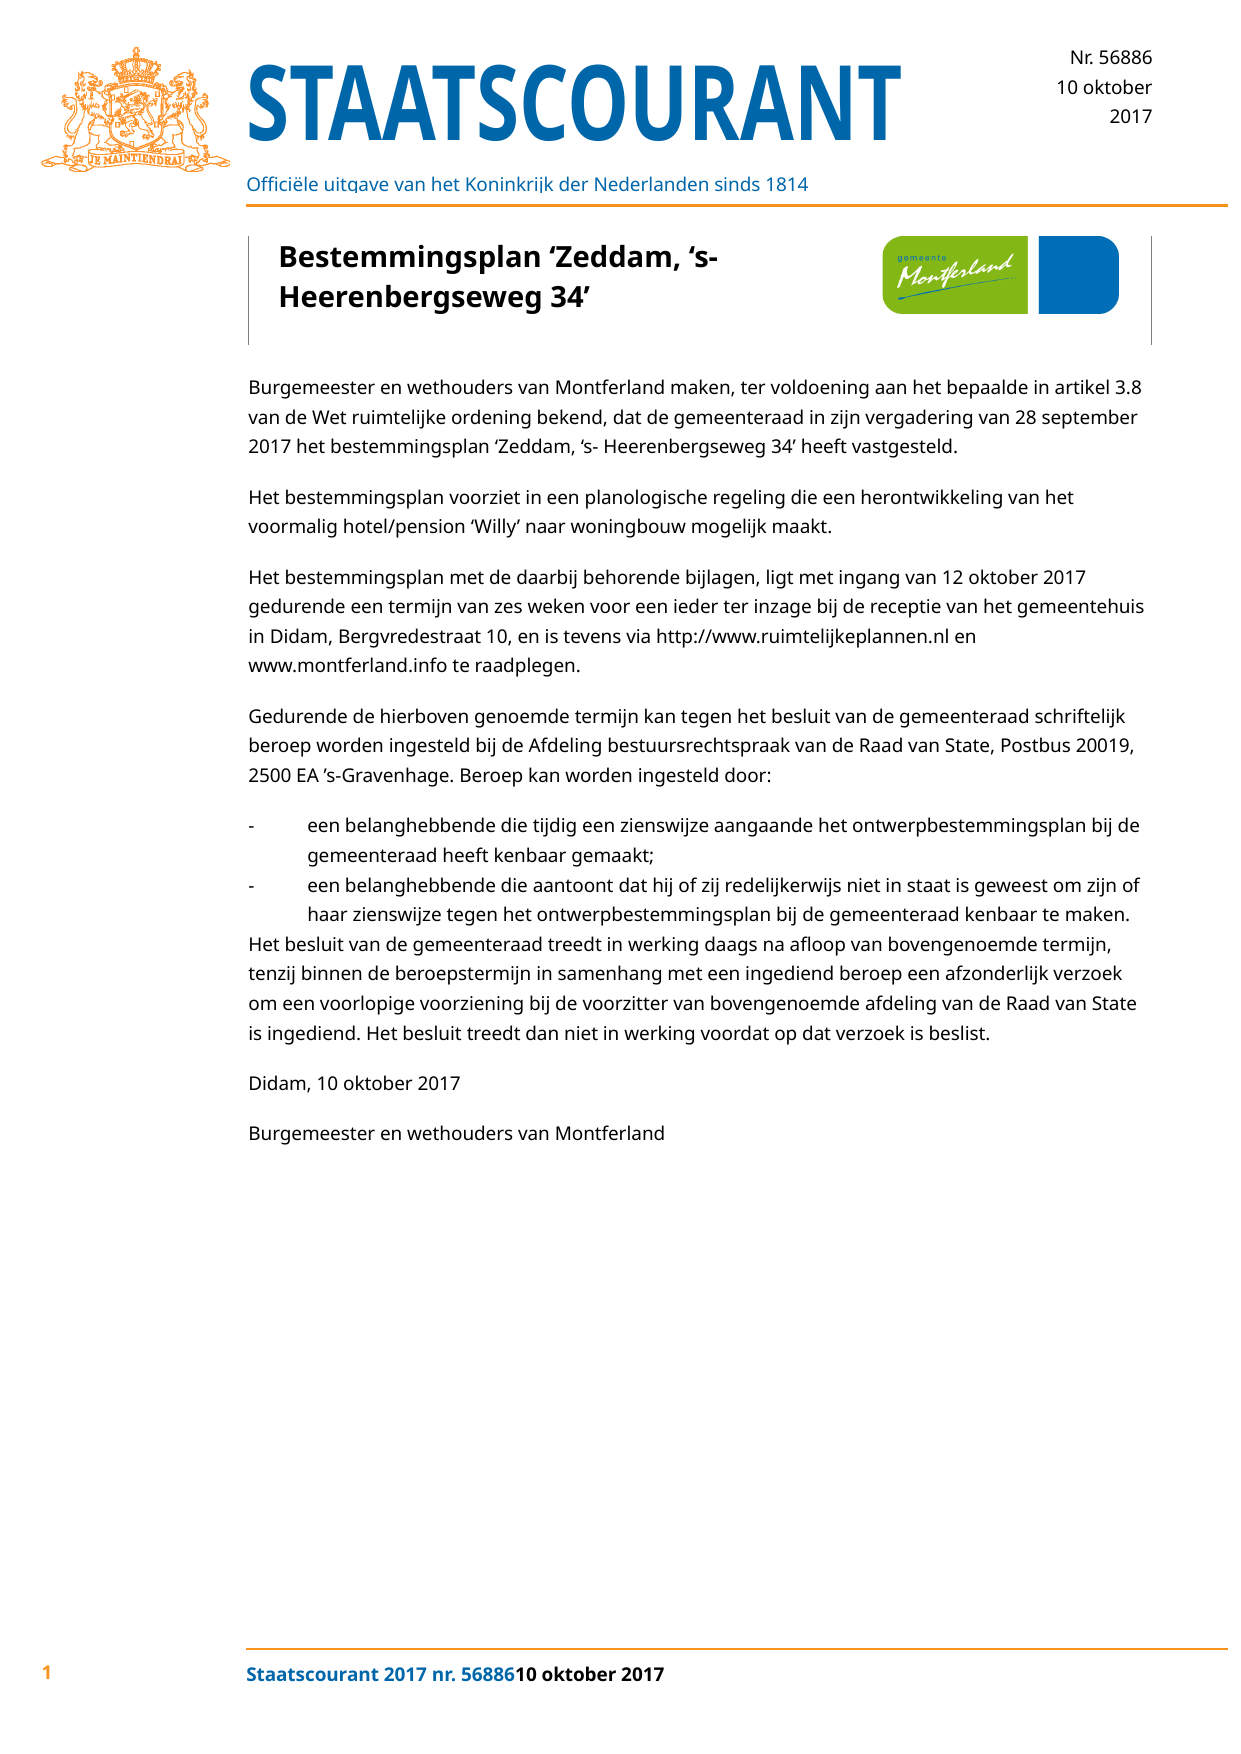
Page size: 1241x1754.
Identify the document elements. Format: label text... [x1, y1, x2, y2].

text Het bestemmingsplan met de daarbij behorende bijlagen, ligt met ingang van 12 oktober 2017 gedurende een termijn van zes weken voor een ieder ter inzage bij de receptie van het gemeentehuis in Didam, Bergvredestraat 10, en is tevens via http://www.ruimtelijkeplannen.nl en www.montferland.info te raadplegen. [248, 564, 1152, 678]
text Didam, 10 oktober 2017 [248, 1070, 1152, 1096]
list een belanghebbende die aantoont dat hij of zij redelijkerwijs niet in staat is geweest om zijn of haar zienswijze tegen het ontwerpbestemmingsplan bij de gemeenteraad kenbaar te maken. [248, 872, 1152, 927]
text Gedurende de hierboven genoemde termijn kan tegen het besluit van de gemeenteraad schriftelijk beroep worden ingesteld bij de Afdeling bestuursrechtspraak van de Raad van State, Postbus 20019, 2500 EA ’s-Gravenhage. Beroep kan worden ingesteld door: [248, 703, 1152, 788]
list een belanghebbende die tijdig een zienswijze aangaande het ontwerpbestemmingsplan bij de gemeenteraad heeft kenbaar gemaakt; [248, 813, 1152, 868]
text Burgemeester en wethouders van Montferland [248, 1121, 1152, 1146]
text Het bestemmingsplan voorziet in een planologische regeling die een herontwikkeling van het voormalig hotel/pension ‘Willy’ naar woningbouw mogelijk maakt. [248, 484, 1152, 539]
text Het besluit van de gemeenteraad treedt in werking daags na afloop van bovengenoemde termijn, tenzij binnen de beroepstermijn in samenhang met een ingediend beroep een afzonderlijk verzoek om een voorlopige voorziening bij de voorzitter van bovengenoemde afdeling van de Raad van State is ingediend. Het besluit treedt dan niet in werking voordat op dat verzoek is beslist. [248, 931, 1152, 1045]
text Burgemeester en wethouders van Montferland maken, ter voldoening aan het bepaalde in artikel 3.8 van de Wet ruimtelijke ordening bekend, dat de gemeenteraad in zijn vergadering van 28 september 2017 het bestemmingsplan ‘Zeddam, ‘s- Heerenbergseweg 34’ heeft vastgesteld. [248, 374, 1152, 459]
picture [882, 236, 1119, 314]
table_header Bestemmingsplan ‘Zeddam, ‘s- Heerenbergseweg 34’ [249, 236, 850, 345]
picture [41, 47, 231, 172]
table_header [850, 236, 1151, 345]
